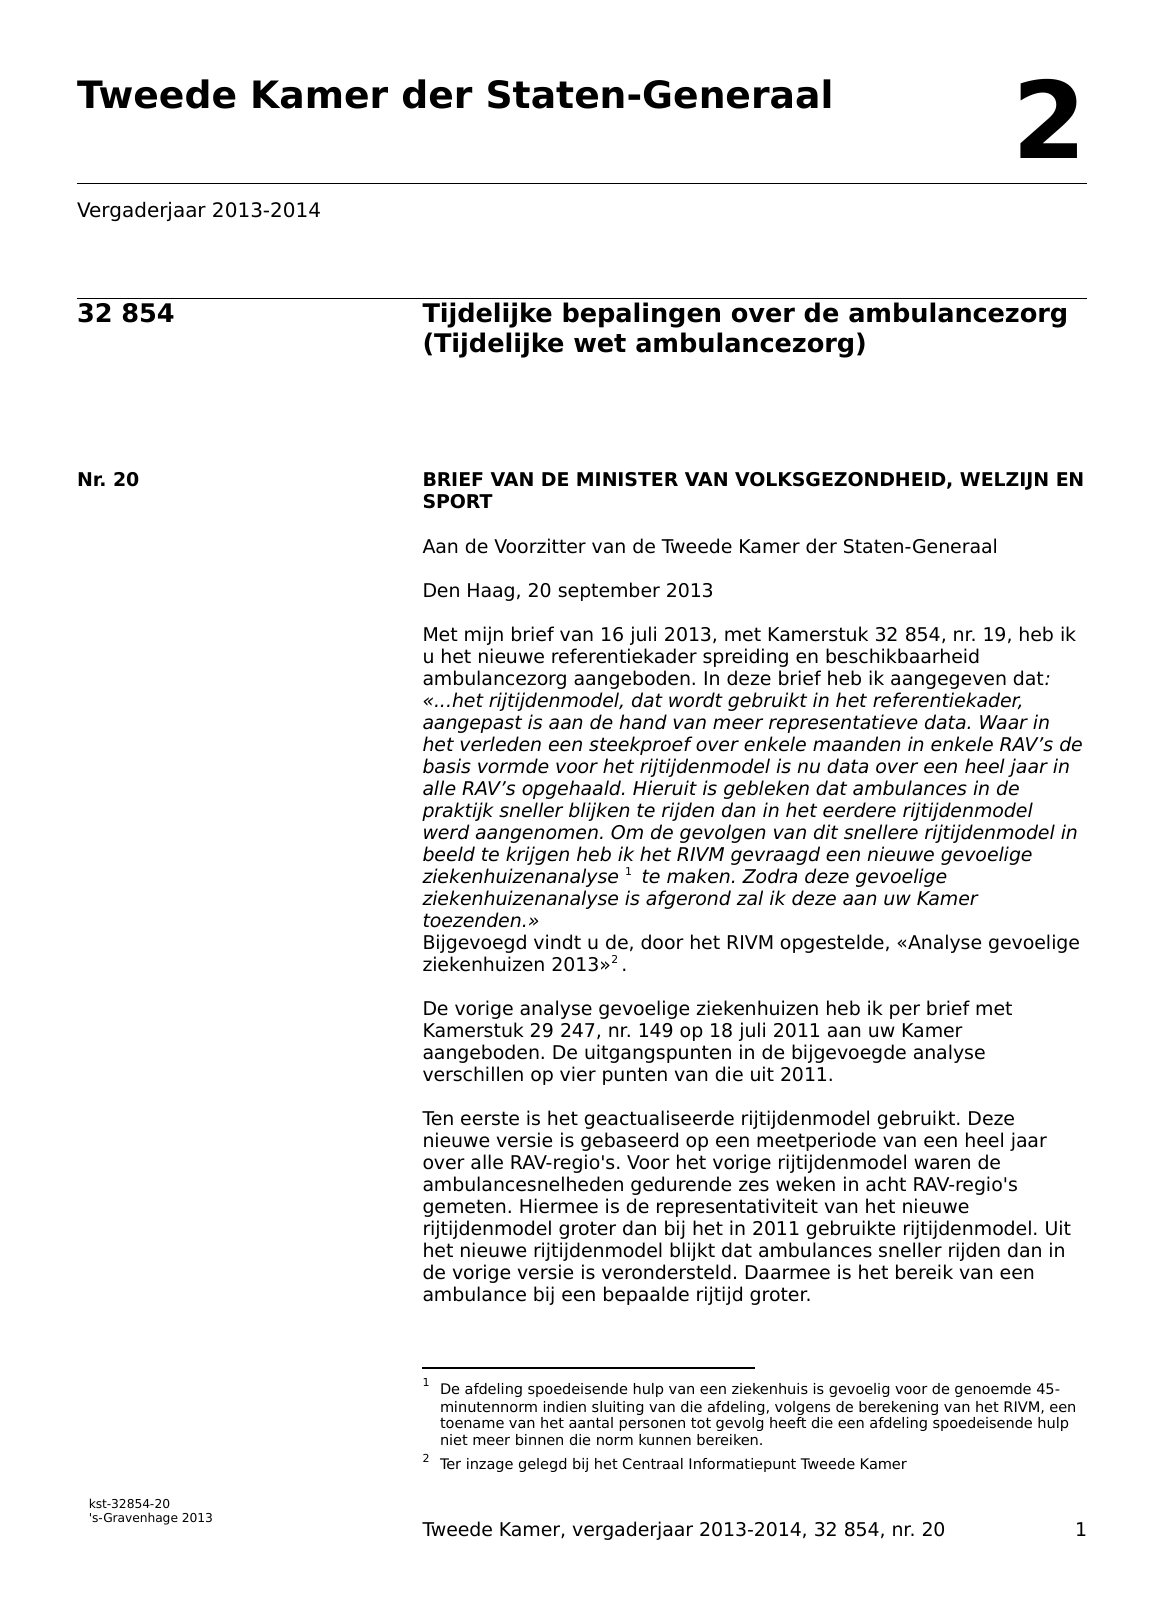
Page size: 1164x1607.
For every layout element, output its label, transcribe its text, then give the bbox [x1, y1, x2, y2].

text Aan de Voorzitter van de Tweede Kamer der Staten-Generaal [422, 536, 1087, 557]
table_cell Vergaderjaar 2013-2014 [77, 184, 1087, 298]
subtitle 32 854 Tijdelijke bepalingen over de ambulancezorg (Tijdelijke wet ambulancezorg) [77, 299, 1087, 358]
text Ter inzage gelegd bij het Centraal Informatiepunt Tweede Kamer [422, 1452, 1087, 1474]
text De vorige analyse gevoelige ziekenhuizen heb ik per brief met Kamerstuk 29 247, nr. 149 op 18 juli 2011 aan uw Kamer aangeboden. De uitgangspunten in de bijgevoegde analyse verschillen op vier punten van die uit 2011. [422, 998, 1087, 1086]
text De afdeling spoedeisende hulp van een ziekenhuis is gevoelig voor de genoemde 45-minutennorm indien sluiting van die afdeling, volgens de berekening van het RIVM, een toename van het aantal personen tot gevolg heeft die een afdeling spoedeisende hulp niet meer binnen die norm kunnen bereiken. [422, 1377, 1087, 1449]
text kst-32854-20 [88, 1497, 323, 1511]
text Den Haag, 20 september 2013 [422, 580, 1087, 602]
text Bijgevoegd vindt u de, door het RIVM opgestelde, «Analyse gevoelige ziekenhuizen 2013». [422, 932, 1087, 976]
text 's-Gravenhage 2013 [88, 1511, 323, 1525]
text Ten eerste is het geactualiseerde rijtijdenmodel gebruikt. Deze nieuwe versie is gebaseerd op een meetperiode van een heel jaar over alle RAV-regio's. Voor het vorige rijtijdenmodel waren de ambulancesnelheden gedurende zes weken in acht RAV-regio's gemeten. Hiermee is de representativiteit van het nieuwe rijtijdenmodel groter dan bij het in 2011 gebruikte rijtijdenmodel. Uit het nieuwe rijtijdenmodel blijkt dat ambulances sneller rijden dan in de vorige versie is verondersteld. Daarmee is het bereik van een ambulance bij een bepaalde rijtijd groter. [422, 1108, 1087, 1306]
table_header 2 [886, 59, 1087, 183]
text Met mijn brief van 16 juli 2013, met Kamerstuk 32 854, nr. 19, heb ik u het nieuwe referentiekader spreiding en beschikbaarheid ambulancezorg aangeboden. In deze brief heb ik aangegeven dat: «...het rijtijdenmodel, dat wordt gebruikt in het referentiekader, aangepast is aan de hand van meer representatieve data. Waar in het verleden een steekproef over enkele maanden in enkele RAV’s de basis vormde voor het rijtijdenmodel is nu data over een heel jaar in alle RAV’s opgehaald. Hieruit is gebleken dat ambulances in de praktijk sneller blijken te rijden dan in het eerdere rijtijdenmodel werd aangenomen. Om de gevolgen van dit snellere rijtijdenmodel in beeld te krijgen heb ik het RIVM gevraagd een nieuwe gevoelige ziekenhuizenanalyse te maken. Zodra deze gevoelige ziekenhuizenanalyse is afgerond zal ik deze aan uw Kamer toezenden.» [422, 624, 1087, 932]
subtitle Nr. 20 BRIEF VAN DE MINISTER VAN VOLKSGEZONDHEID, WELZIJN EN SPORT [77, 469, 1087, 513]
table_header Tweede Kamer der Staten-Generaal [77, 59, 886, 183]
